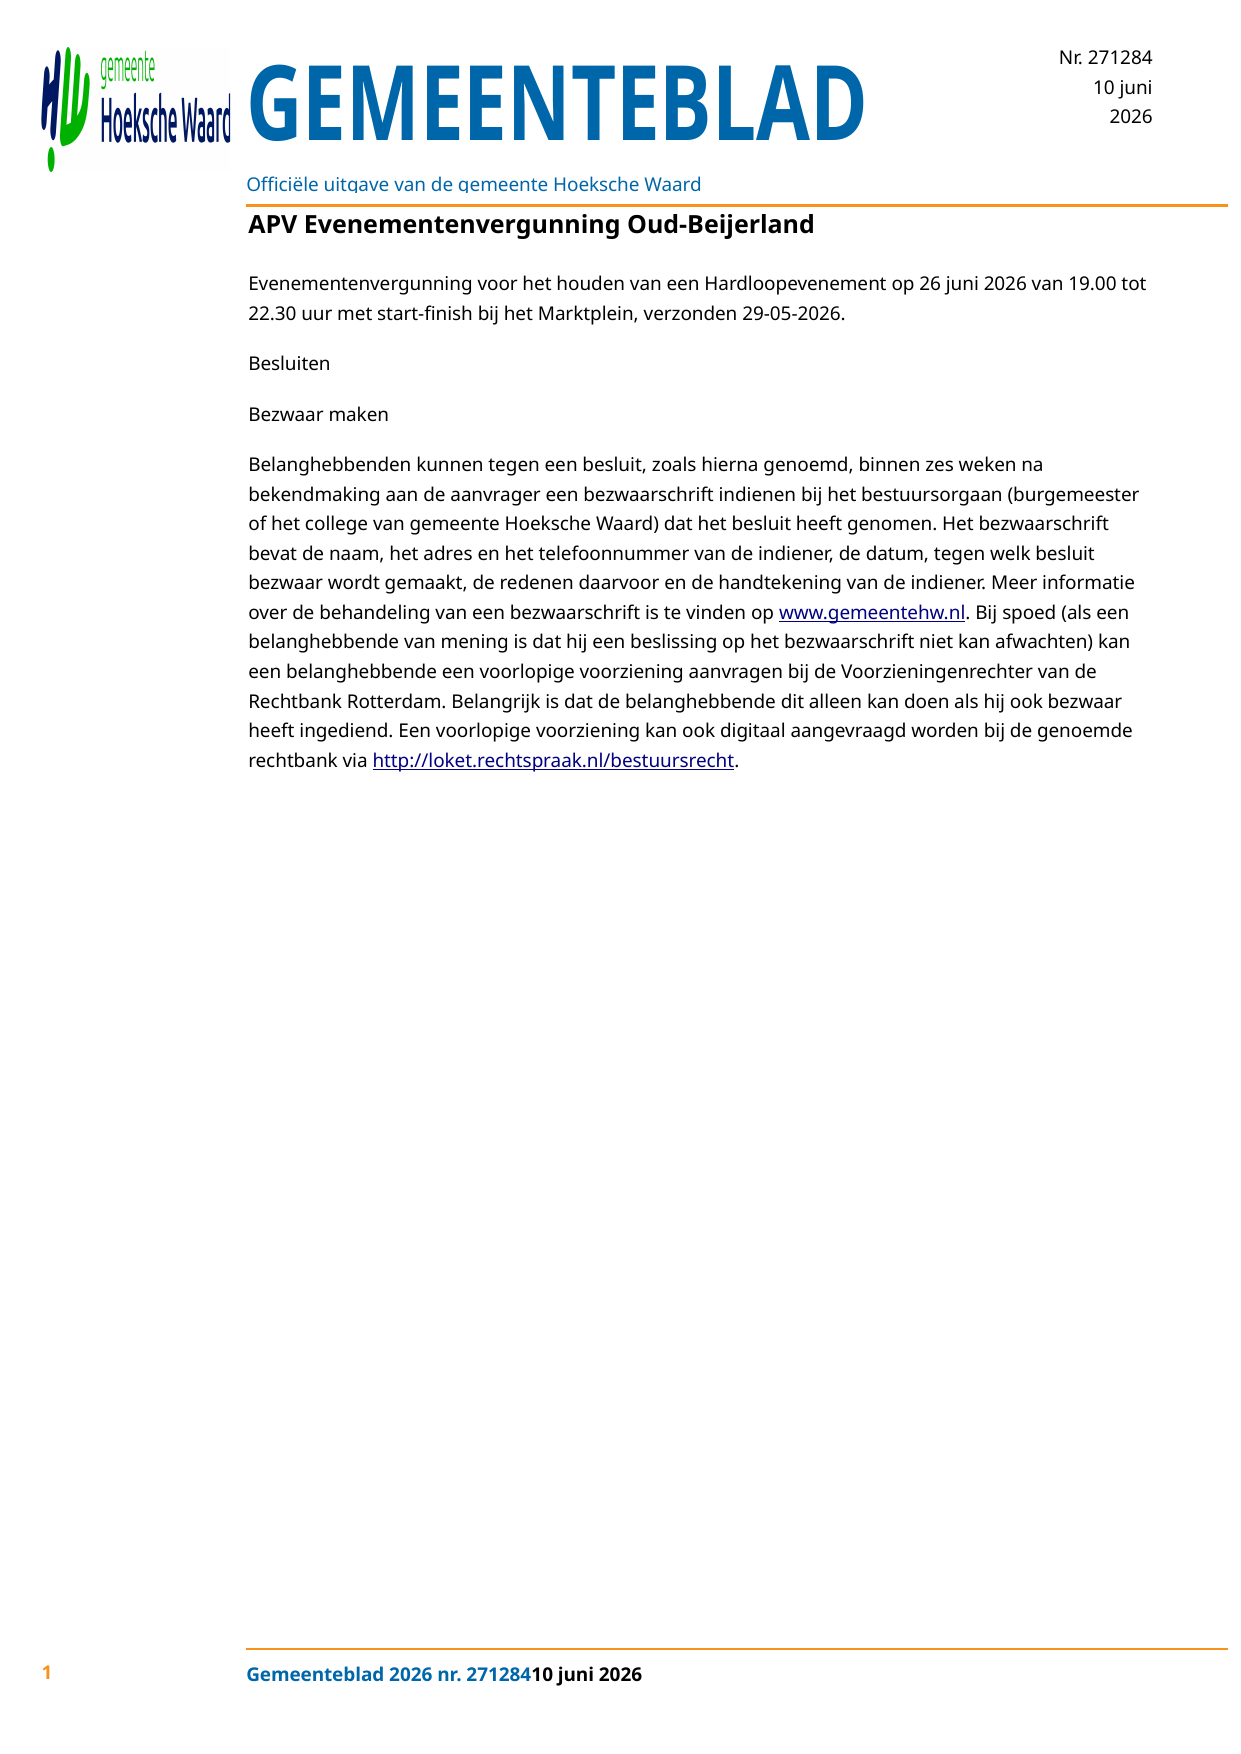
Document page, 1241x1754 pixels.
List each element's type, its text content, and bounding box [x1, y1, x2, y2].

text Evenementenvergunning voor het houden van een Hardloopevenement op 26 juni 2026 van 19.00 tot 22.30 uur met start-finish bij het Marktplein, verzonden 29-05-2026. [248, 270, 1152, 326]
text Besluiten [248, 350, 1152, 376]
text Bezwaar maken [248, 401, 1152, 426]
picture [41, 47, 231, 172]
text Belanghebbenden kunnen tegen een besluit, zoals hierna genoemd, binnen zes weken na bekendmaking aan de aanvrager een bezwaarschrift indienen bij het bestuursorgaan (burgemeester of het college van gemeente Hoeksche Waard) dat het besluit heeft genomen. Het bezwaarschrift bevat de naam, het adres en het telefoonnummer van de indiener, de datum, tegen welk besluit bezwaar wordt gemaakt, de redenen daarvoor en de handtekening van de indiener. Meer informatie over de behandeling van een bezwaarschrift is te vinden op www.gemeentehw.nl. Bij spoed (als een belanghebbende van mening is dat hij een beslissing op het bezwaarschrift niet kan afwachten) kan een belanghebbende een voorlopige voorziening aanvragen bij de Voorzieningenrechter van de Rechtbank Rotterdam. Belangrijk is dat de belanghebbende dit alleen kan doen als hij ook bezwaar heeft ingediend. Een voorlopige voorziening kan ook digitaal aangevraagd worden bij de genoemde rechtbank via http://loket.rechtspraak.nl/bestuursrecht. [248, 451, 1152, 773]
text APV Evenementenvergunning Oud-Beijerland [248, 207, 1152, 241]
